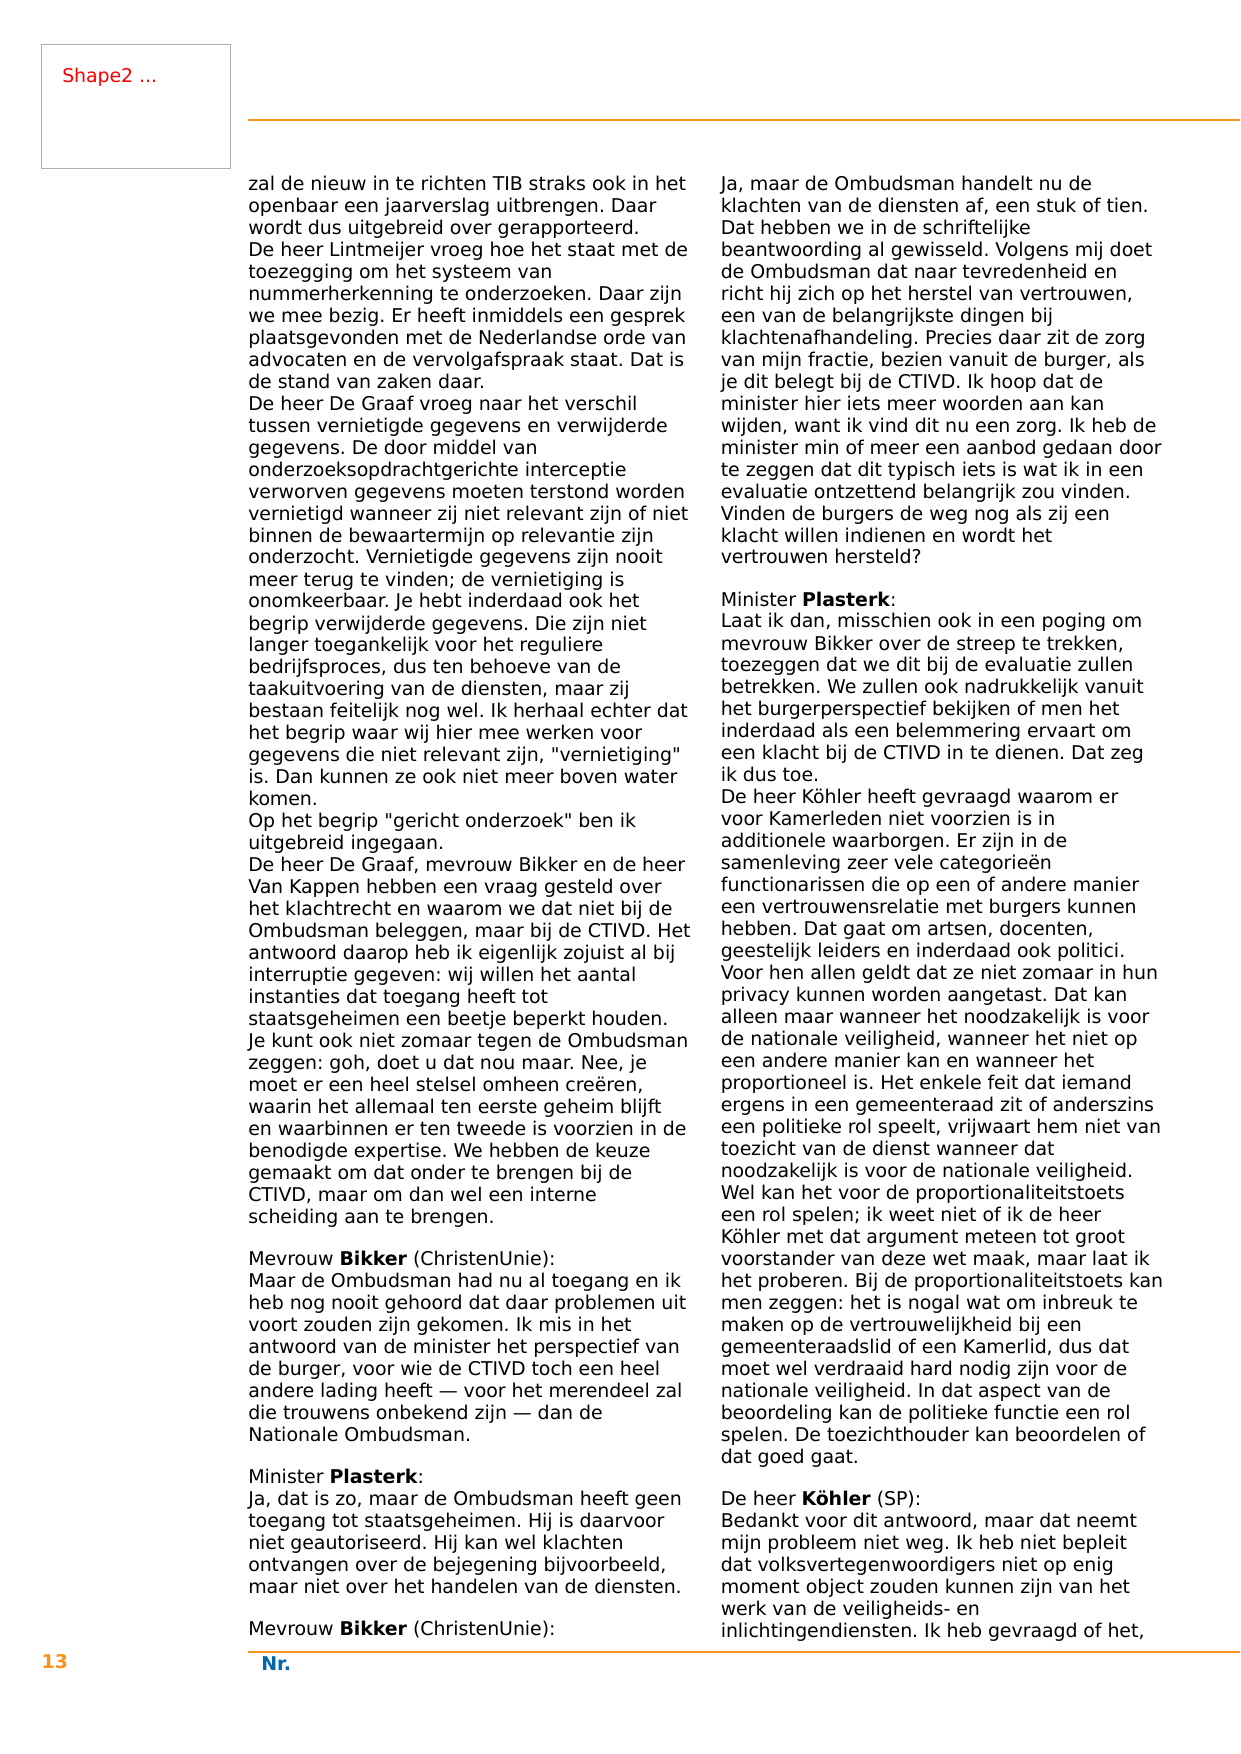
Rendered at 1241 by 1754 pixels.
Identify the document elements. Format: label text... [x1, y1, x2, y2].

text Minister Plasterk: [248, 1466, 691, 1488]
text De heer De Graaf, mevrouw Bikker en de heer Van Kappen hebben een vraag gesteld over het klachtrecht en waarom we dat niet bij de Ombudsman beleggen, maar bij de CTIVD. Het antwoord daarop heb ik eigenlijk zojuist al bij interruptie gegeven: wij willen het aantal instanties dat toegang heeft tot staatsgeheimen een beetje beperkt houden. Je kunt ook niet zomaar tegen de Ombudsman zeggen: goh, doet u dat nou maar. Nee, je moet er een heel stelsel omheen creëren, waarin het allemaal ten eerste geheim blijft en waarbinnen er ten tweede is voorzien in de benodigde expertise. We hebben de keuze gemaakt om dat onder te brengen bij de CTIVD, maar om dan wel een interne scheiding aan te brengen. [248, 854, 691, 1228]
text Mevrouw Bikker (ChristenUnie): [248, 1617, 691, 1639]
text Maar de Ombudsman had nu al toegang en ik heb nog nooit gehoord dat daar problemen uit voort zouden zijn gekomen. Ik mis in het antwoord van de minister het perspectief van de burger, voor wie de CTIVD toch een heel andere lading heeft — voor het merendeel zal die trouwens onbekend zijn — dan de Nationale Ombudsman. [248, 1270, 691, 1446]
text Bedankt voor dit antwoord, maar dat neemt mijn probleem niet weg. Ik heb niet bepleit dat volksvertegenwoordigers niet op enig moment object zouden kunnen zijn van het werk van de veiligheids- en inlichtingendiensten. Ik heb gevraagd of het, [721, 1509, 1163, 1641]
text De heer De Graaf vroeg naar het verschil tussen vernietigde gegevens en verwijderde gegevens. De door middel van onderzoeksopdrachtgerichte interceptie verworven gegevens moeten terstond worden vernietigd wanneer zij niet relevant zijn of niet binnen de bewaartermijn op relevantie zijn onderzocht. Vernietigde gegevens zijn nooit meer terug te vinden; de vernietiging is onomkeerbaar. Je hebt inderdaad ook het begrip verwijderde gegevens. Die zijn niet langer toegankelijk voor het reguliere bedrijfsproces, dus ten behoeve van de taakuitvoering van de diensten, maar zij bestaan feitelijk nog wel. Ik herhaal echter dat het begrip waar wij hier mee werken voor gegevens die niet relevant zijn, "vernietiging" is. Dan kunnen ze ook niet meer boven water komen. [248, 393, 691, 810]
text Op het begrip "gericht onderzoek" ben ik uitgebreid ingegaan. [248, 810, 691, 854]
text zal de nieuw in te richten TIB straks ook in het openbaar een jaarverslag uitbrengen. Daar wordt dus uitgebreid over gerapporteerd. [248, 173, 691, 239]
text De heer Lintmeijer vroeg hoe het staat met de toezegging om het systeem van nummerherkenning te onderzoeken. Daar zijn we mee bezig. Er heeft inmiddels een gesprek plaatsgevonden met de Nederlandse orde van advocaten en de vervolgafspraak staat. Dat is de stand van zaken daar. [248, 239, 691, 393]
text Laat ik dan, misschien ook in een poging om mevrouw Bikker over de streep te trekken, toezeggen dat we dit bij de evaluatie zullen betrekken. We zullen ook nadrukkelijk vanuit het burgerperspectief bekijken of men het inderdaad als een belemmering ervaart om een klacht bij de CTIVD in te dienen. Dat zeg ik dus toe. [721, 610, 1163, 786]
text Ja, dat is zo, maar de Ombudsman heeft geen toegang tot staatsgeheimen. Hij is daarvoor niet geautoriseerd. Hij kan wel klachten ontvangen over de bejegening bijvoorbeeld, maar niet over het handelen van de diensten. [248, 1488, 691, 1597]
text Mevrouw Bikker (ChristenUnie): [248, 1248, 691, 1270]
text De heer Köhler (SP): [721, 1488, 1163, 1509]
text Ja, maar de Ombudsman handelt nu de klachten van de diensten af, een stuk of tien. Dat hebben we in de schriftelijke beantwoording al gewisseld. Volgens mij doet de Ombudsman dat naar tevredenheid en richt hij zich op het herstel van vertrouwen, een van de belangrijkste dingen bij klachtenafhandeling. Precies daar zit de zorg van mijn fractie, bezien vanuit de burger, als je dit belegt bij de CTIVD. Ik hoop dat de minister hier iets meer woorden aan kan wijden, want ik vind dit nu een zorg. Ik heb de minister min of meer een aanbod gedaan door te zeggen dat dit typisch iets is wat ik in een evaluatie ontzettend belangrijk zou vinden. Vinden de burgers de weg nog als zij een klacht willen indienen en wordt het vertrouwen hersteld? [721, 173, 1163, 568]
text Minister Plasterk: [721, 588, 1163, 610]
text De heer Köhler heeft gevraagd waarom er voor Kamerleden niet voorzien is in additionele waarborgen. Er zijn in de samenleving zeer vele categorieën functionarissen die op een of andere manier een vertrouwensrelatie met burgers kunnen hebben. Dat gaat om artsen, docenten, geestelijk leiders en inderdaad ook politici. Voor hen allen geldt dat ze niet zomaar in hun privacy kunnen worden aangetast. Dat kan alleen maar wanneer het noodzakelijk is voor de nationale veiligheid, wanneer het niet op een andere manier kan en wanneer het proportioneel is. Het enkele feit dat iemand ergens in een gemeenteraad zit of anderszins een politieke rol speelt, vrijwaart hem niet van toezicht van de dienst wanneer dat noodzakelijk is voor de nationale veiligheid. Wel kan het voor de proportionaliteitstoets een rol spelen; ik weet niet of ik de heer Köhler met dat argument meteen tot groot voorstander van deze wet maak, maar laat ik het proberen. Bij de proportionaliteitstoets kan men zeggen: het is nogal wat om inbreuk te maken op de vertrouwelijkheid bij een gemeenteraadslid of een Kamerlid, dus dat moet wel verdraaid hard nodig zijn voor de nationale veiligheid. In dat aspect van de beoordeling kan de politieke functie een rol spelen. De toezichthouder kan beoordelen of dat goed gaat. [721, 786, 1163, 1468]
